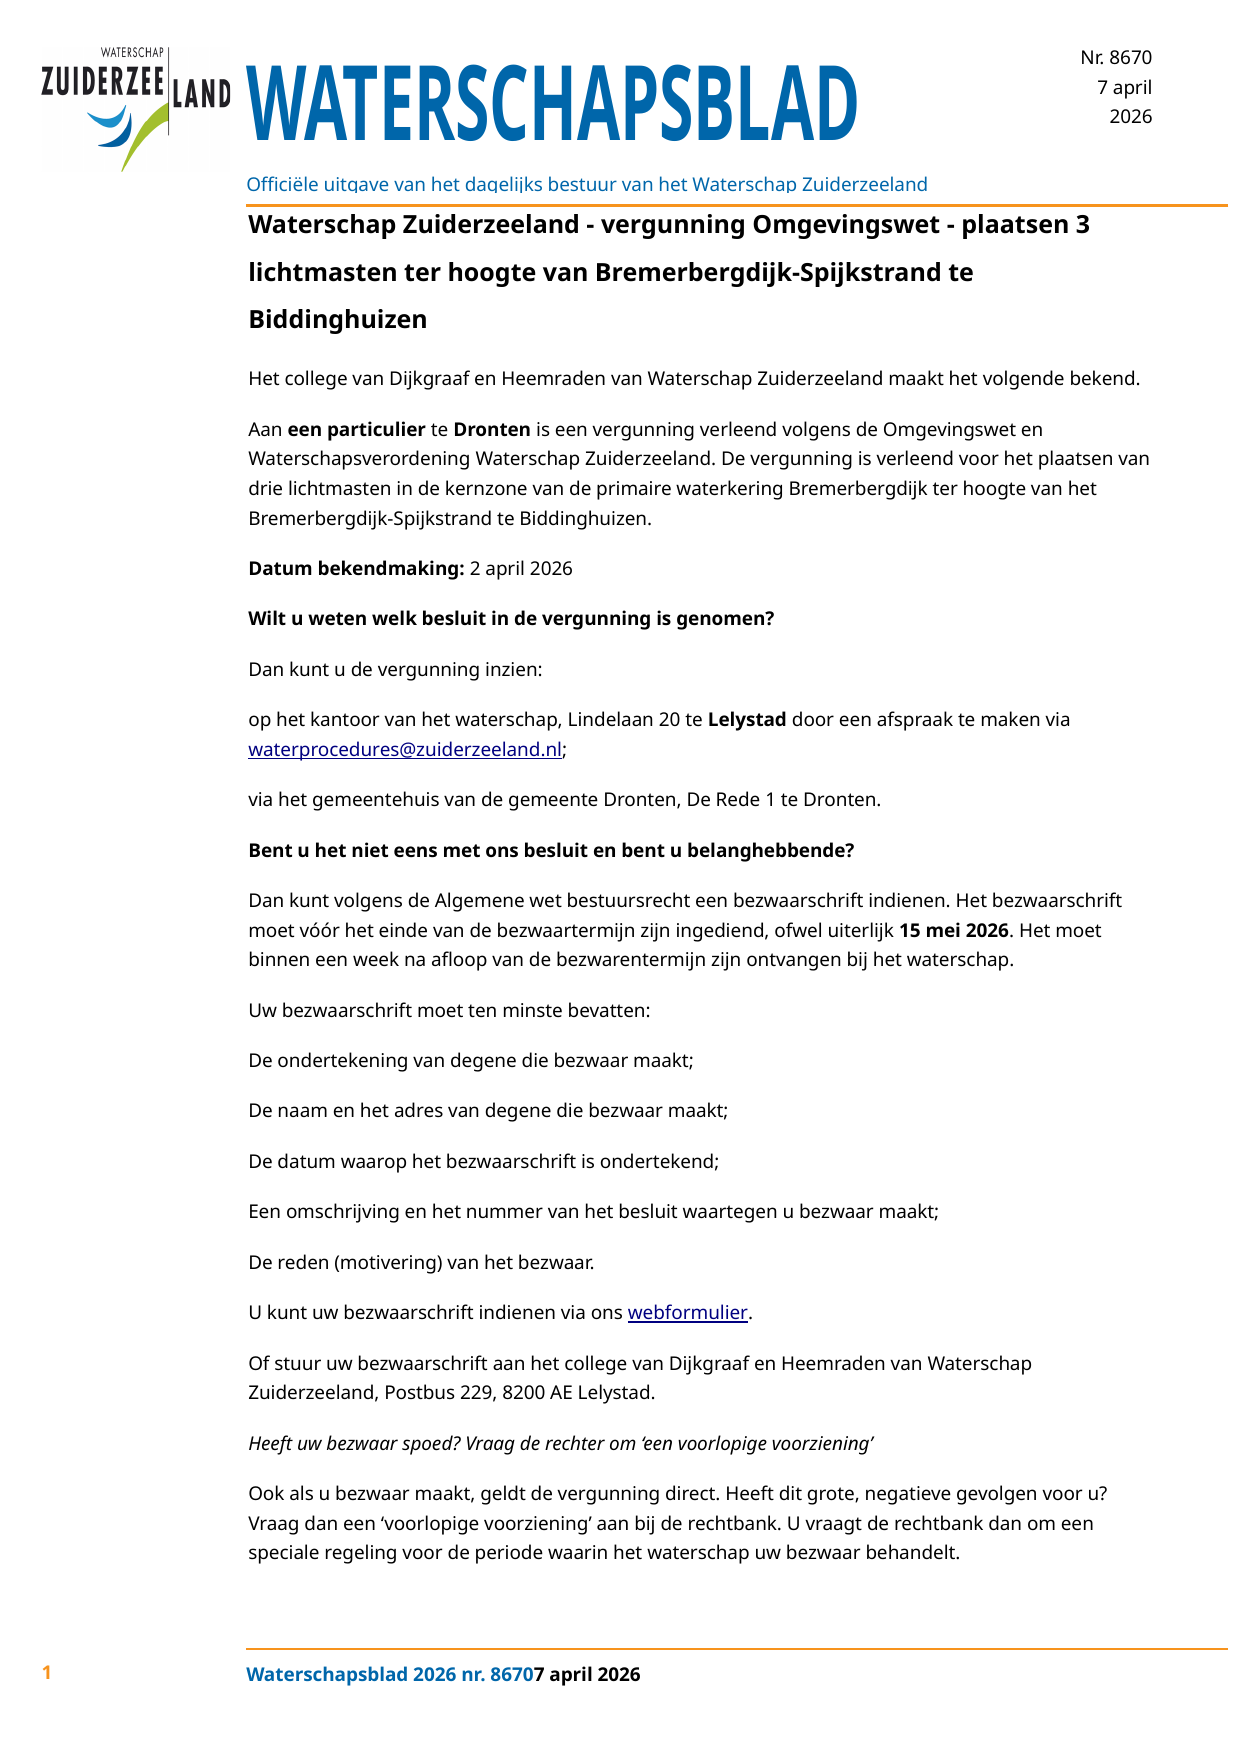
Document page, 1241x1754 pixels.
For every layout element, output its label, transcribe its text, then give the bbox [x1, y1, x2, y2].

picture [41, 47, 231, 172]
text De reden (motivering) van het bezwaar. [248, 1249, 1152, 1274]
text Bent u het niet eens met ons besluit en bent u belanghebbende? [248, 837, 1152, 862]
text Aan een particulier te Dronten is een vergunning verleend volgens de Omgevingswet en Waterschapsverordening Waterschap Zuiderzeeland. De vergunning is verleend voor het plaatsen van drie lichtmasten in de kernzone van de primaire waterkering Bremerbergdijk ter hoogte van het Bremerbergdijk-Spijkstrand te Biddinghuizen. [248, 416, 1152, 530]
text Het college van Dijkgraaf en Heemraden van Waterschap Zuiderzeeland maakt het volgende bekend. [248, 366, 1152, 391]
text Waterschap Zuiderzeeland - vergunning Omgevingswet - plaatsen 3 lichtmasten ter hoogte van Bremerbergdijk-Spijkstrand te Biddinghuizen [248, 207, 1152, 336]
text via het gemeentehuis van de gemeente Dronten, De Rede 1 te Dronten. [248, 786, 1152, 812]
text U kunt uw bezwaarschrift indienen via ons webformulier. [248, 1299, 1152, 1325]
text Datum bekendmaking: 2 april 2026 [248, 555, 1152, 581]
text Dan kunt volgens de Algemene wet bestuursrecht een bezwaarschrift indienen. Het bezwaarschrift moet vóór het einde van de bezwaartermijn zijn ingediend, ofwel uiterlijk 15 mei 2026. Het moet binnen een week na afloop van de bezwarentermijn zijn ontvangen bij het waterschap. [248, 887, 1152, 972]
text De ondertekening van degene die bezwaar maakt; [248, 1047, 1152, 1073]
text op het kantoor van het waterschap, Lindelaan 20 te Lelystad door een afspraak te maken via waterprocedures@zuiderzeeland.nl; [248, 706, 1152, 762]
text Wilt u weten welk besluit in de vergunning is genomen? [248, 606, 1152, 631]
text De naam en het adres van degene die bezwaar maakt; [248, 1098, 1152, 1123]
text Een omschrijving en het nummer van het besluit waartegen u bezwaar maakt; [248, 1198, 1152, 1224]
text Ook als u bezwaar maakt, geldt de vergunning direct. Heeft dit grote, negatieve gevolgen voor u? Vraag dan een ‘voorlopige voorziening’ aan bij de rechtbank. U vraagt de rechtbank dan om een speciale regeling voor de periode waarin het waterschap uw bezwaar behandelt. [248, 1480, 1152, 1565]
text Uw bezwaarschrift moet ten minste bevatten: [248, 997, 1152, 1022]
text Dan kunt u de vergunning inzien: [248, 656, 1152, 682]
text Of stuur uw bezwaarschrift aan het college van Dijkgraaf en Heemraden van Waterschap Zuiderzeeland, Postbus 229, 8200 AE Lelystad. [248, 1350, 1152, 1405]
text De datum waarop het bezwaarschrift is ondertekend; [248, 1148, 1152, 1174]
text Heeft uw bezwaar spoed? Vraag de rechter om ‘een voorlopige voorziening’ [248, 1430, 1152, 1455]
